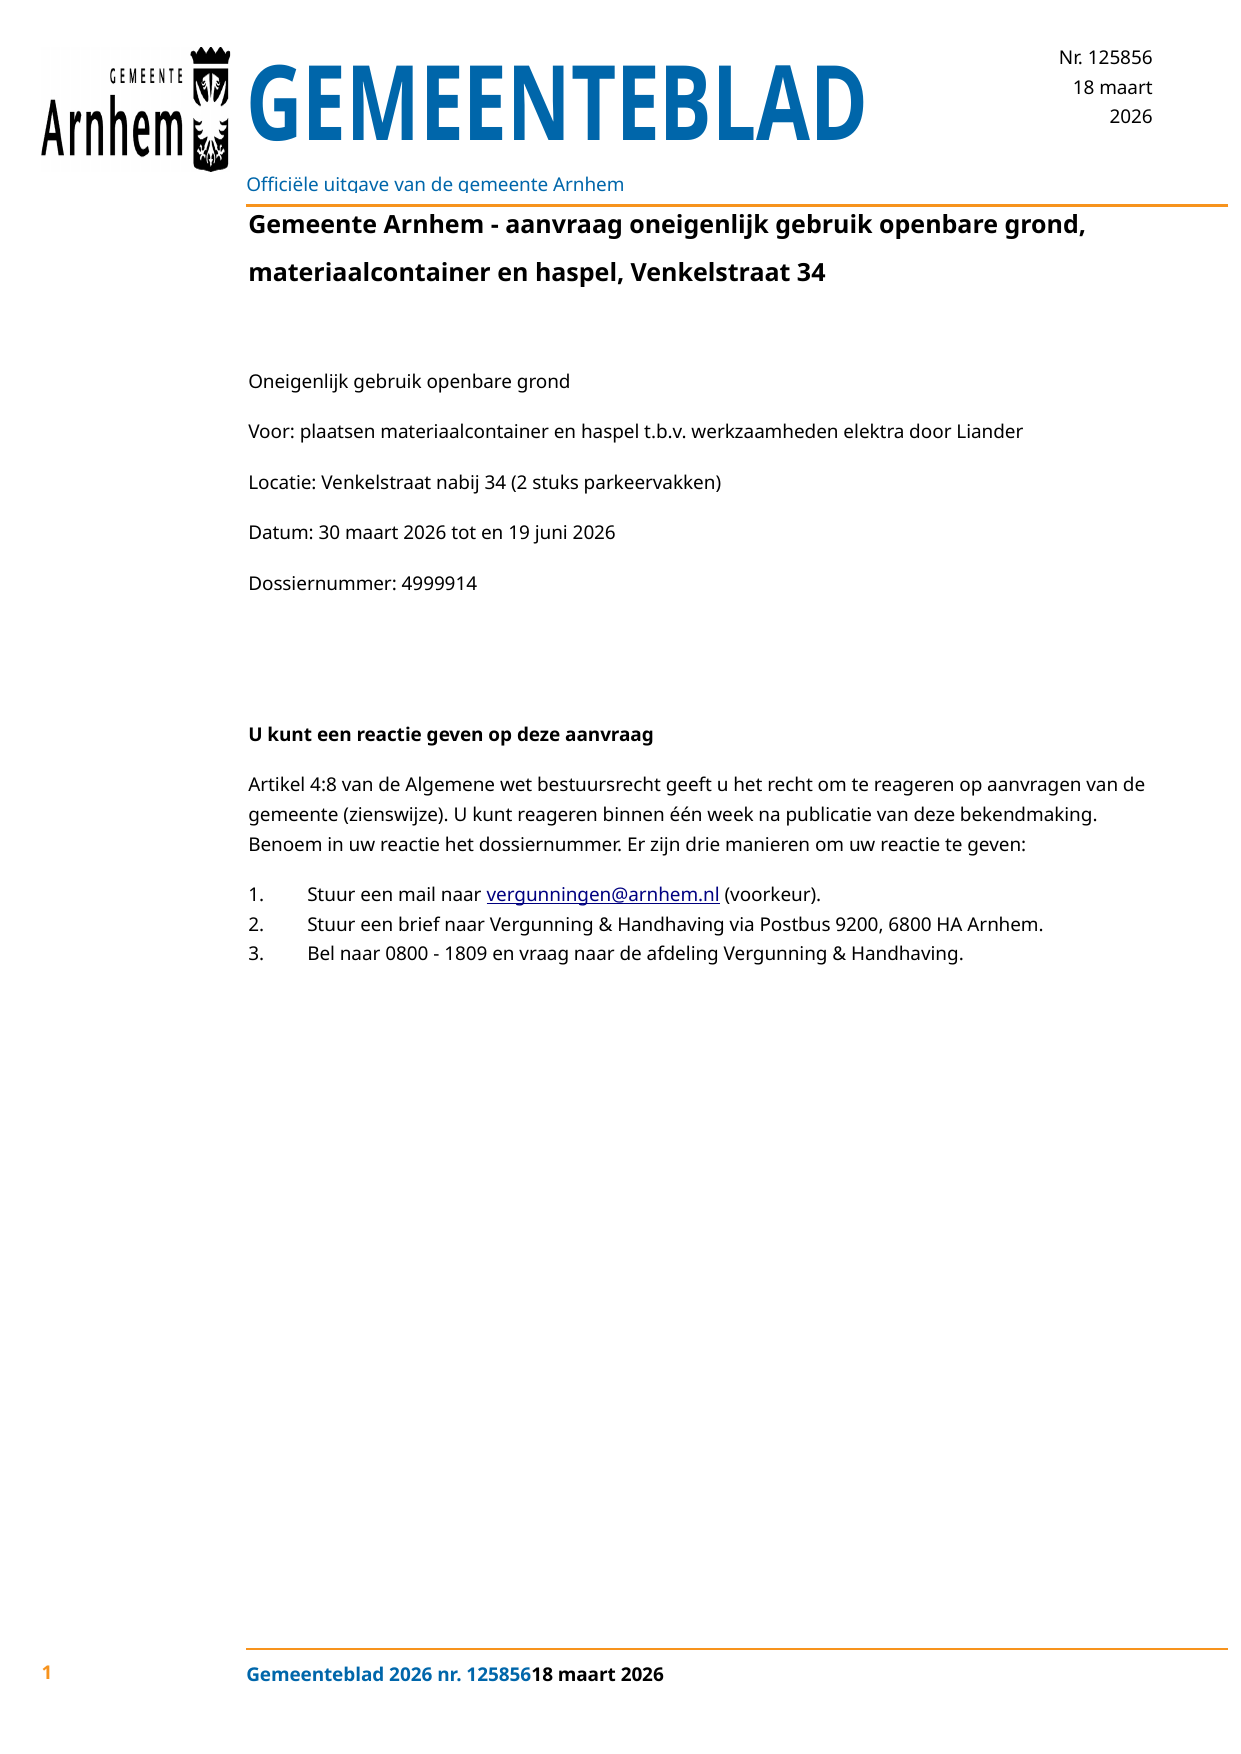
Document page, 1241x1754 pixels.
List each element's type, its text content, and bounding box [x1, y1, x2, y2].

text Dossiernummer: 4999914 [248, 570, 1152, 596]
text Gemeente Arnhem - aanvraag oneigenlijk gebruik openbare grond, materiaalcontainer en haspel, Venkelstraat 34 [248, 207, 1152, 288]
text Voor: plaatsen materiaalcontainer en haspel t.b.v. werkzaamheden elektra door Liander [248, 419, 1152, 444]
list Stuur een brief naar Vergunning & Handhaving via Postbus 9200, 6800 HA Arnhem. [248, 911, 1152, 937]
text Datum: 30 maart 2026 tot en 19 juni 2026 [248, 519, 1152, 545]
text Locatie: Venkelstraat nabij 34 (2 stuks parkeervakken) [248, 469, 1152, 495]
text Artikel 4:8 van de Algemene wet bestuursrecht geeft u het recht om te reageren op aanvragen van de gemeente (zienswijze). U kunt reageren binnen één week na publicatie van deze bekendmaking. Benoem in uw reactie het dossiernummer. Er zijn drie manieren om uw reactie te geven: [248, 772, 1152, 857]
text U kunt een reactie geven op deze aanvraag [248, 721, 1152, 747]
list Bel naar 0800 - 1809 en vraag naar de afdeling Vergunning & Handhaving. [248, 940, 1152, 966]
text Oneigenlijk gebruik openbare grond [248, 368, 1152, 394]
picture [41, 47, 231, 172]
list Stuur een mail naar vergunningen@arnhem.nl (voorkeur). [248, 881, 1152, 907]
